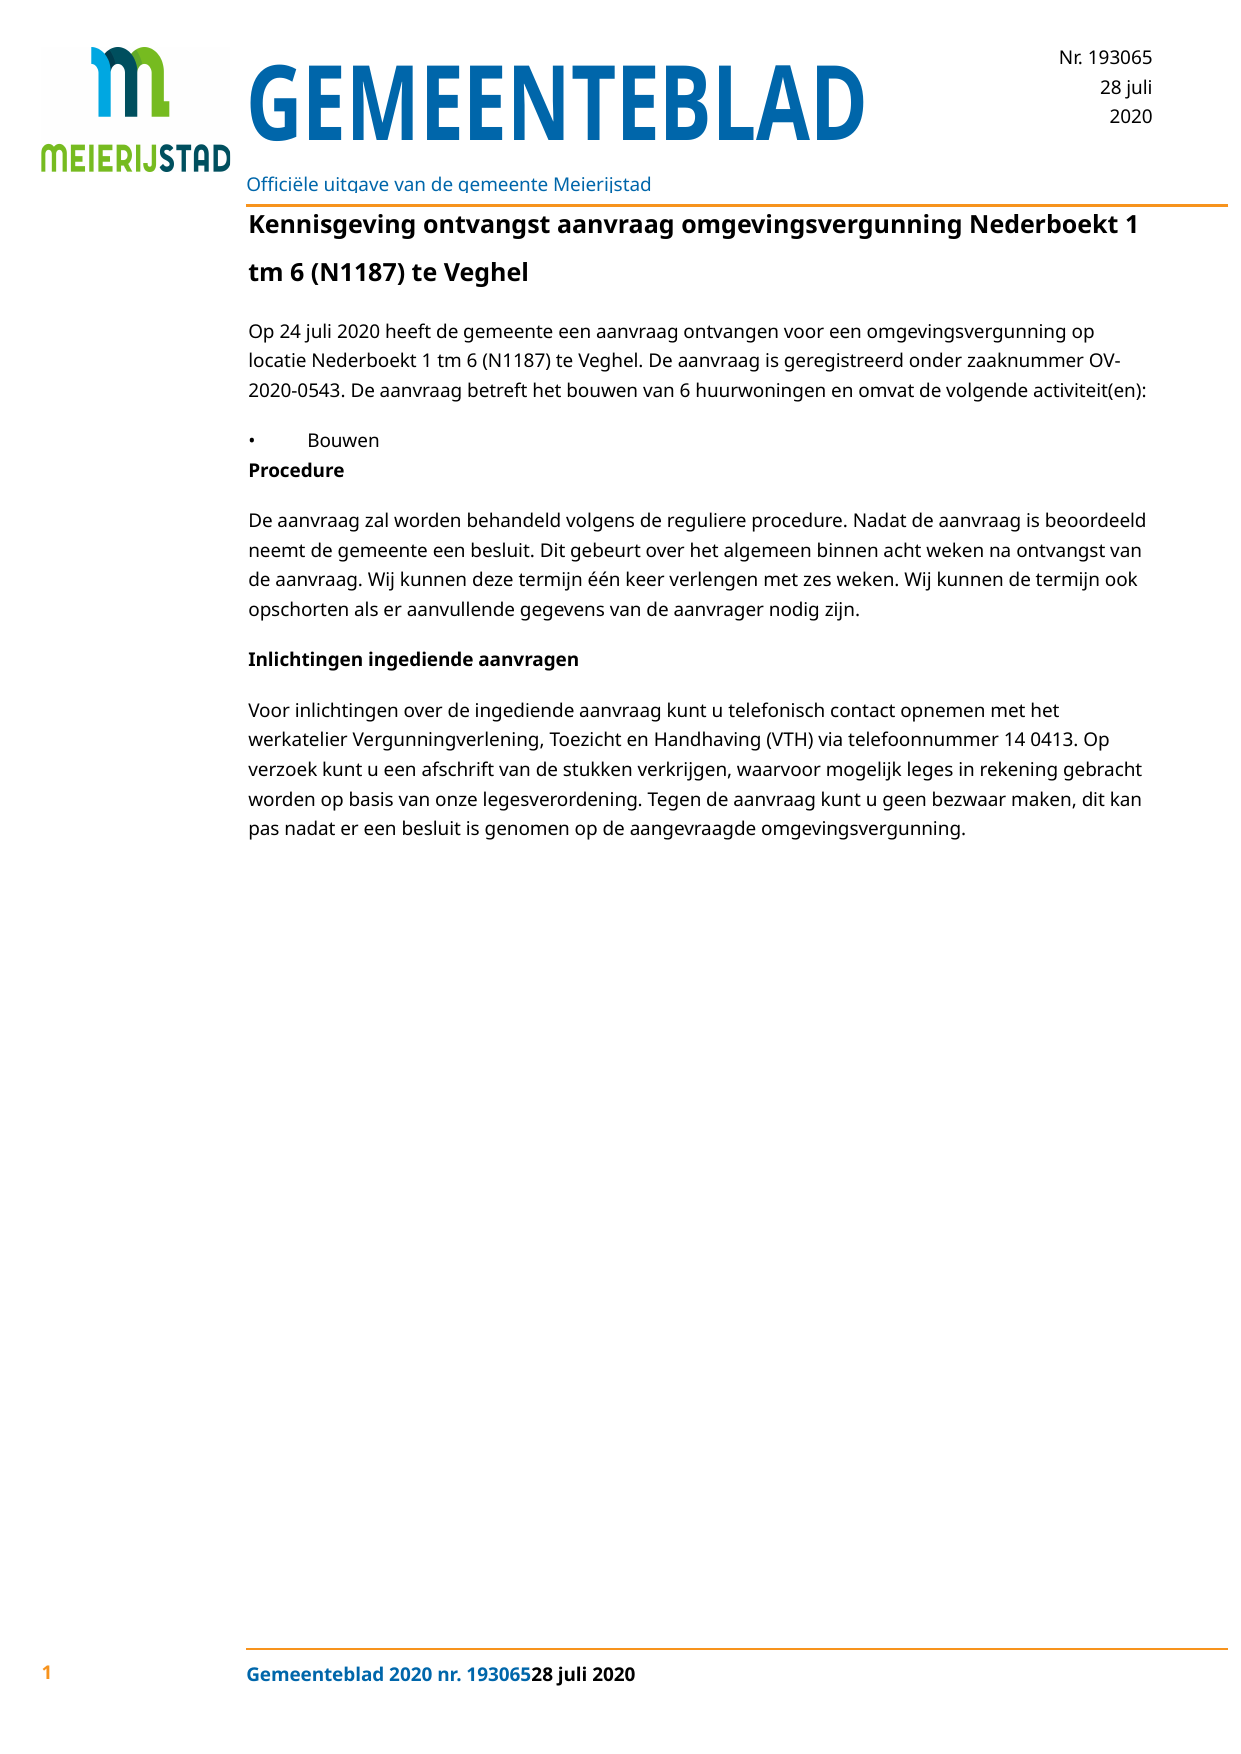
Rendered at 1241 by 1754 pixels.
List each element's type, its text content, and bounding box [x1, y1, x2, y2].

text De aanvraag zal worden behandeld volgens de reguliere procedure. Nadat de aanvraag is beoordeeld neemt de gemeente een besluit. Dit gebeurt over het algemeen binnen acht weken na ontvangst van de aanvraag. Wij kunnen deze termijn één keer verlengen met zes weken. Wij kunnen de termijn ook opschorten als er aanvullende gegevens van de aanvrager nodig zijn. [248, 507, 1152, 622]
text Voor inlichtingen over de ingediende aanvraag kunt u telefonisch contact opnemen met het werkatelier Vergunningverlening, Toezicht en Handhaving (VTH) via telefoonnummer 14 0413. Op verzoek kunt u een afschrift van de stukken verkrijgen, waarvoor mogelijk leges in rekening gebracht worden op basis van onze legesverordening. Tegen de aanvraag kunt u geen bezwaar maken, dit kan pas nadat er een besluit is genomen op de aangevraagde omgevingsvergunning. [248, 697, 1152, 841]
text Op 24 juli 2020 heeft de gemeente een aanvraag ontvangen voor een omgevingsvergunning op locatie Nederboekt 1 tm 6 (N1187) te Veghel. De aanvraag is geregistreerd onder zaaknummer OV-2020-0543. De aanvraag betreft het bouwen van 6 huurwoningen en omvat de volgende activiteit(en): [248, 318, 1152, 403]
list Bouwen [248, 427, 1152, 453]
picture [41, 47, 231, 172]
text Kennisgeving ontvangst aanvraag omgevingsvergunning Nederboekt 1 tm 6 (N1187) te Veghel [248, 207, 1152, 288]
text Inlichtingen ingediende aanvragen [248, 647, 1152, 672]
text Procedure [248, 457, 1152, 483]
